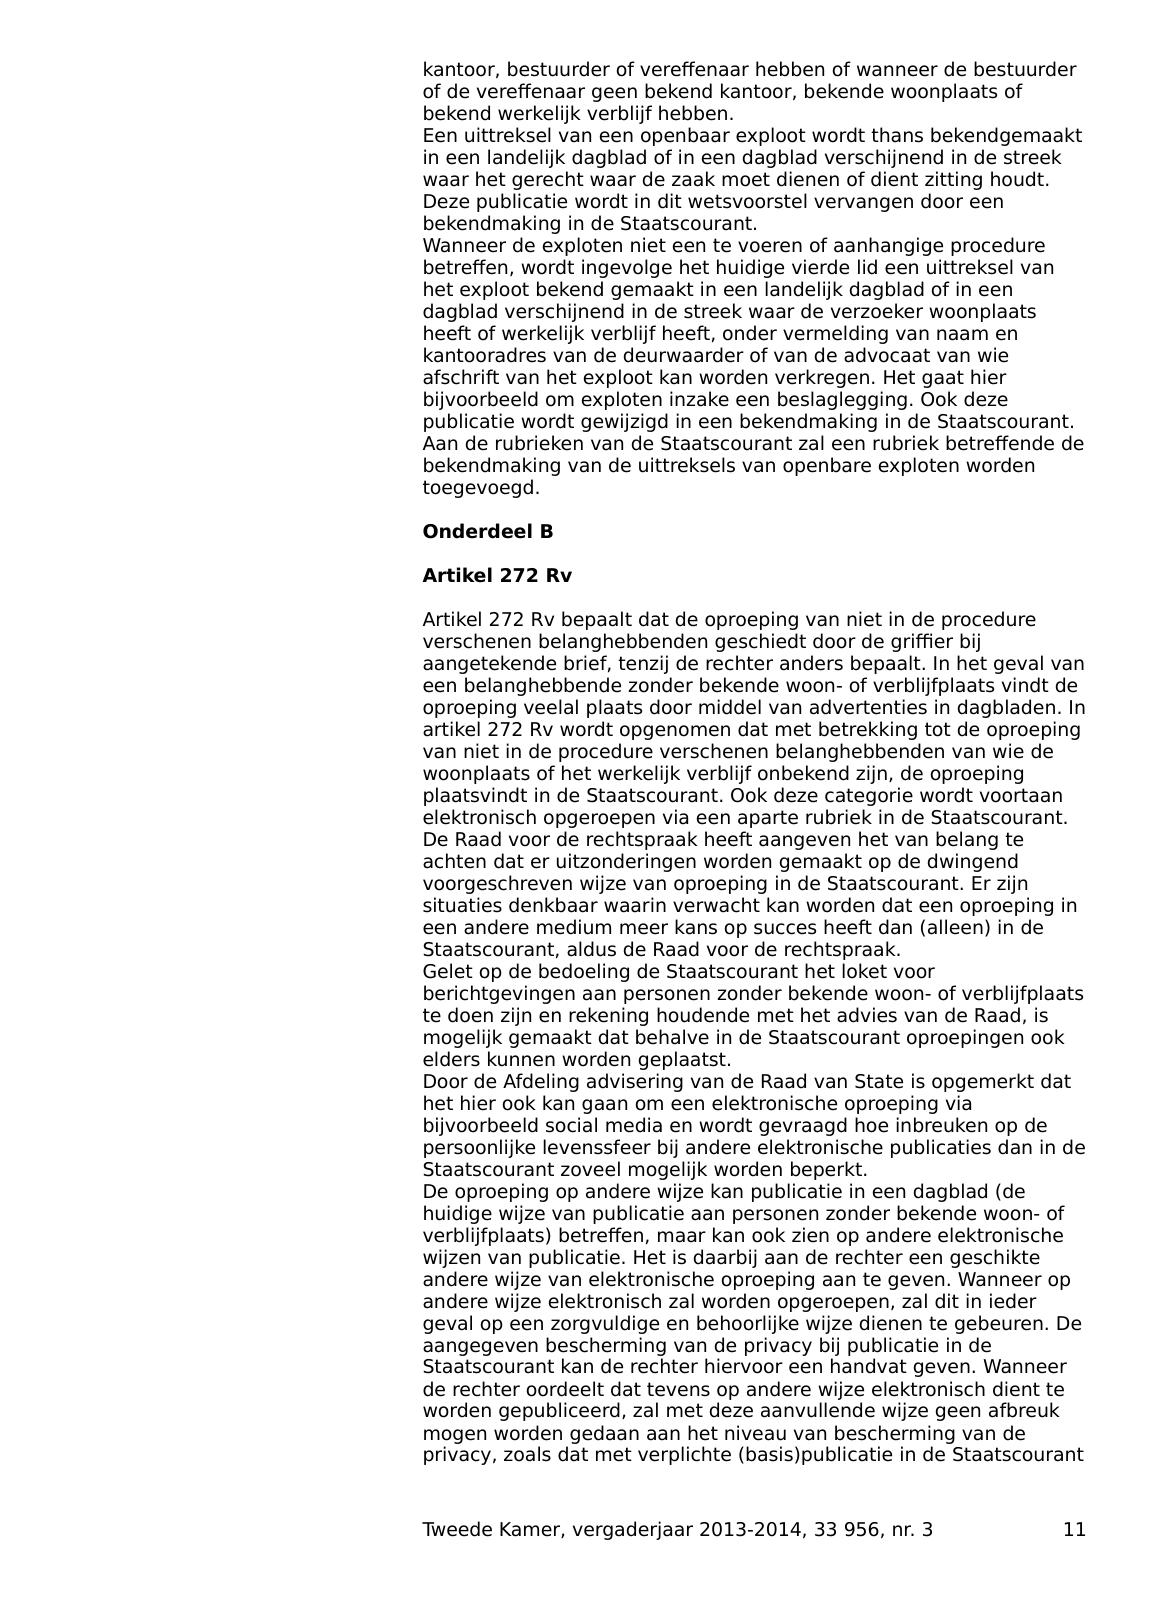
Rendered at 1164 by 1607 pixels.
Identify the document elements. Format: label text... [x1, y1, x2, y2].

text Gelet op de bedoeling de Staatscourant het loket voor berichtgevingen aan personen zonder bekende woon- of verblijfplaats te doen zijn en rekening houdende met het advies van de Raad, is mogelijk gemaakt dat behalve in de Staatscourant oproepingen ook elders kunnen worden geplaatst. [422, 961, 1087, 1071]
text kantoor, bestuurder of vereffenaar hebben of wanneer de bestuurder of de vereffenaar geen bekend kantoor, bekende woonplaats of bekend werkelijk verblijf hebben. [422, 59, 1087, 125]
text Door de Afdeling advisering van de Raad van State is opgemerkt dat het hier ook kan gaan om een elektronische oproeping via bijvoorbeeld social media en wordt gevraagd hoe inbreuken op de persoonlijke levenssfeer bij andere elektronische publicaties dan in de Staatscourant zoveel mogelijk worden beperkt. [422, 1071, 1087, 1181]
text De oproeping op andere wijze kan publicatie in een dagblad (de huidige wijze van publicatie aan personen zonder bekende woon- of verblijfplaats) betreffen, maar kan ook zien op andere elektronische wijzen van publicatie. Het is daarbij aan de rechter een geschikte andere wijze van elektronische oproeping aan te geven. Wanneer op andere wijze elektronisch zal worden opgeroepen, zal dit in ieder geval op een zorgvuldige en behoorlijke wijze dienen te gebeuren. De aangegeven bescherming van de privacy bij publicatie in de Staatscourant kan de rechter hiervoor een handvat geven. Wanneer de rechter oordeelt dat tevens op andere wijze elektronisch dient te worden gepubliceerd, zal met deze aanvullende wijze geen afbreuk mogen worden gedaan aan het niveau van bescherming van de privacy, zoals dat met verplichte (basis)publicatie in de Staatscourant [422, 1181, 1087, 1466]
subtitle Artikel 272 Rv [422, 565, 1087, 587]
text Wanneer de exploten niet een te voeren of aanhangige procedure betreffen, wordt ingevolge het huidige vierde lid een uittreksel van het exploot bekend gemaakt in een landelijk dagblad of in een dagblad verschijnend in de streek waar de verzoeker woonplaats heeft of werkelijk verblijf heeft, onder vermelding van naam en kantooradres van de deurwaarder of van de advocaat van wie afschrift van het exploot kan worden verkregen. Het gaat hier bijvoorbeeld om exploten inzake een beslaglegging. Ook deze publicatie wordt gewijzigd in een bekendmaking in de Staatscourant. [422, 235, 1087, 433]
text Een uittreksel van een openbaar exploot wordt thans bekendgemaakt in een landelijk dagblad of in een dagblad verschijnend in de streek waar het gerecht waar de zaak moet dienen of dient zitting houdt. Deze publicatie wordt in dit wetsvoorstel vervangen door een bekendmaking in de Staatscourant. [422, 125, 1087, 235]
text De Raad voor de rechtspraak heeft aangeven het van belang te achten dat er uitzonderingen worden gemaakt op de dwingend voorgeschreven wijze van oproeping in de Staatscourant. Er zijn situaties denkbaar waarin verwacht kan worden dat een oproeping in een andere medium meer kans op succes heeft dan (alleen) in de Staatscourant, aldus de Raad voor de rechtspraak. [422, 829, 1087, 961]
text Aan de rubrieken van de Staatscourant zal een rubriek betreffende de bekendmaking van de uittreksels van openbare exploten worden toegevoegd. [422, 433, 1087, 499]
text Artikel 272 Rv bepaalt dat de oproeping van niet in de procedure verschenen belanghebbenden geschiedt door de griffier bij aangetekende brief, tenzij de rechter anders bepaalt. In het geval van een belanghebbende zonder bekende woon- of verblijfplaats vindt de oproeping veelal plaats door middel van advertenties in dagbladen. In artikel 272 Rv wordt opgenomen dat met betrekking tot de oproeping van niet in de procedure verschenen belanghebbenden van wie de woonplaats of het werkelijk verblijf onbekend zijn, de oproeping plaatsvindt in de Staatscourant. Ook deze categorie wordt voortaan elektronisch opgeroepen via een aparte rubriek in de Staatscourant. [422, 609, 1087, 829]
subtitle Onderdeel B [422, 521, 1087, 543]
